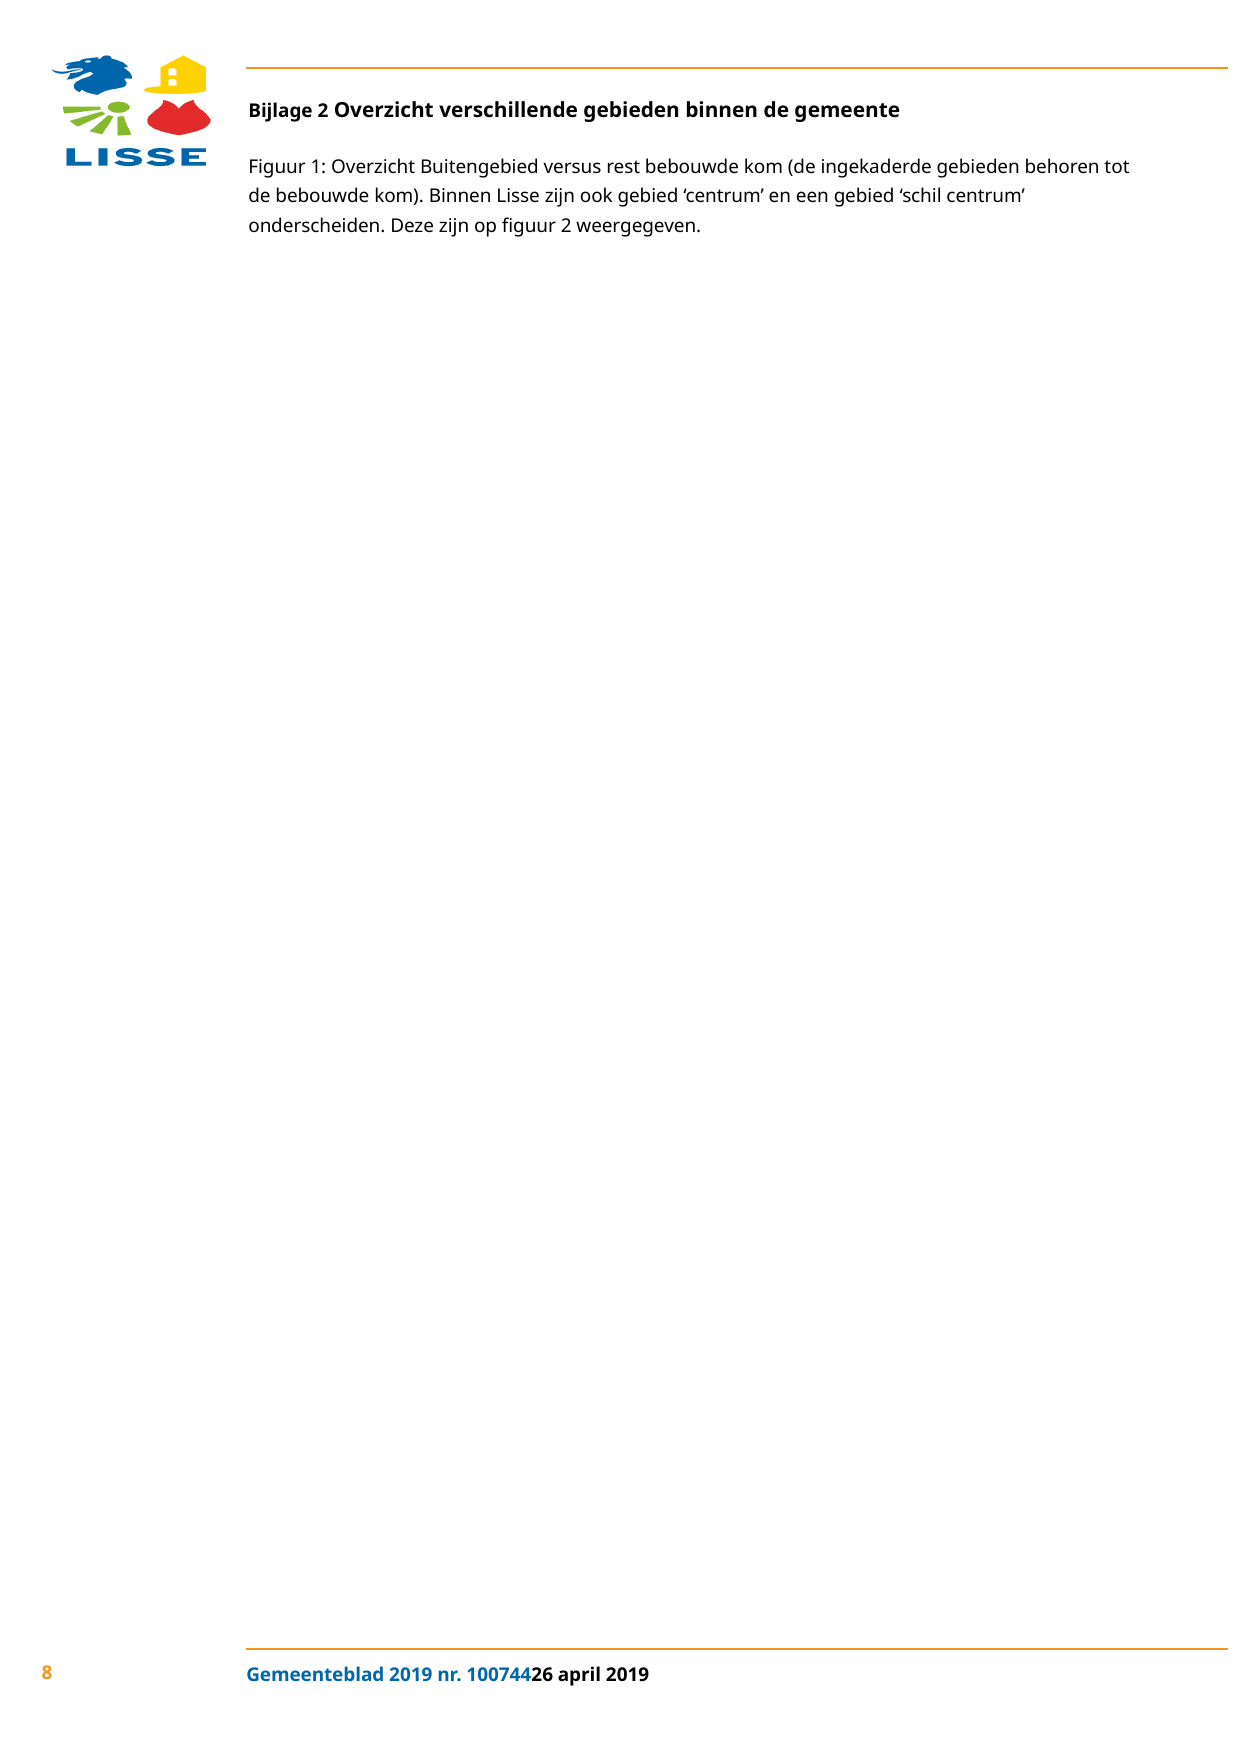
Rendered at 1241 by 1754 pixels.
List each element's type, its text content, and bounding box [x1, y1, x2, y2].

text Bijlage 2 Overzicht verschillende gebieden binnen de gemeente [248, 95, 1152, 123]
picture [41, 47, 231, 172]
text Figuur 1: Overzicht Buitengebied versus rest bebouwde kom (de ingekaderde gebieden behoren tot de bebouwde kom). Binnen Lisse zijn ook gebied ‘centrum’ en een gebied ‘schil centrum’ onderscheiden. Deze zijn op figuur 2 weergegeven. [248, 153, 1152, 238]
